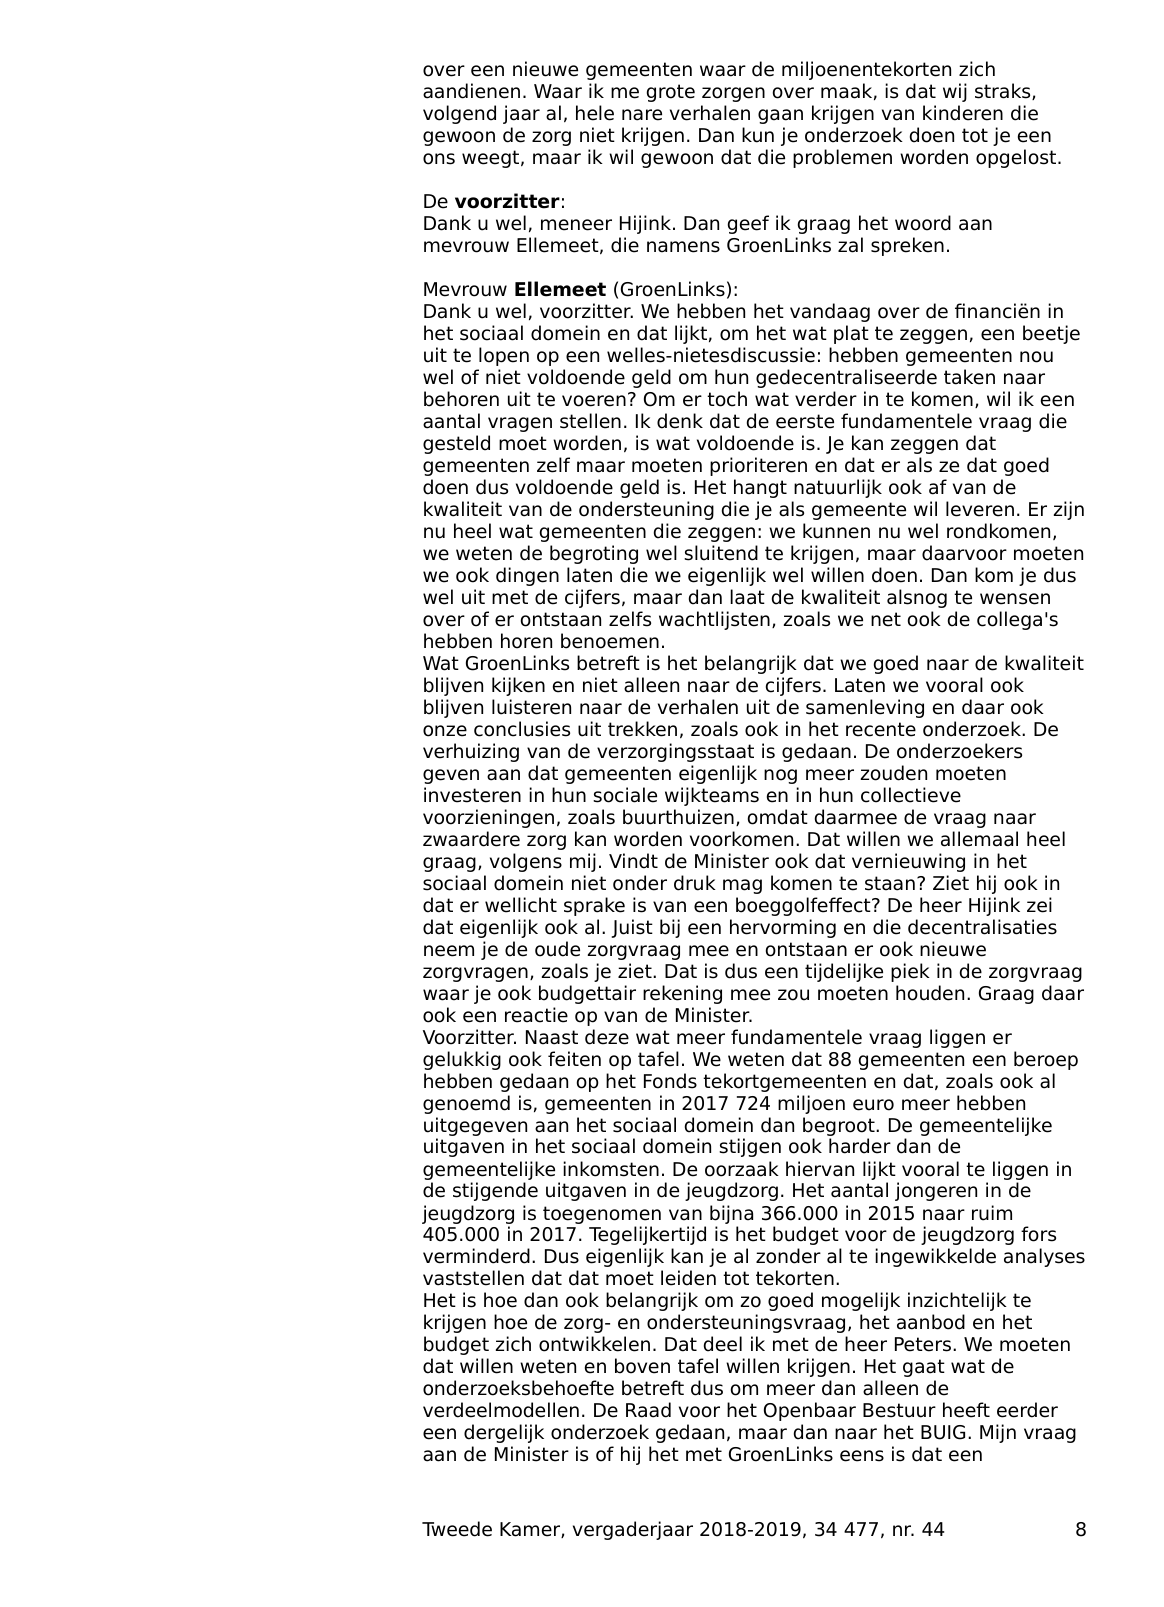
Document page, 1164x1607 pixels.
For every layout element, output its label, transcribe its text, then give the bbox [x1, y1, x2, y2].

text Voorzitter. Naast deze wat meer fundamentele vraag liggen er gelukkig ook feiten op tafel. We weten dat 88 gemeenten een beroep hebben gedaan op het Fonds tekortgemeenten en dat, zoals ook al genoemd is, gemeenten in 2017 724 miljoen euro meer hebben uitgegeven aan het sociaal domein dan begroot. De gemeentelijke uitgaven in het sociaal domein stijgen ook harder dan de gemeentelijke inkomsten. De oorzaak hiervan lijkt vooral te liggen in de stijgende uitgaven in de jeugdzorg. Het aantal jongeren in de jeugdzorg is toegenomen van bijna 366.000 in 2015 naar ruim 405.000 in 2017. Tegelijkertijd is het budget voor de jeugdzorg fors verminderd. Dus eigenlijk kan je al zonder al te ingewikkelde analyses vaststellen dat dat moet leiden tot tekorten. [422, 1027, 1087, 1290]
text Dank u wel, voorzitter. We hebben het vandaag over de financiën in het sociaal domein en dat lijkt, om het wat plat te zeggen, een beetje uit te lopen op een welles-nietesdiscussie: hebben gemeenten nou wel of niet voldoende geld om hun gedecentraliseerde taken naar behoren uit te voeren? Om er toch wat verder in te komen, wil ik een aantal vragen stellen. Ik denk dat de eerste fundamentele vraag die gesteld moet worden, is wat voldoende is. Je kan zeggen dat gemeenten zelf maar moeten prioriteren en dat er als ze dat goed doen dus voldoende geld is. Het hangt natuurlijk ook af van de kwaliteit van de ondersteuning die je als gemeente wil leveren. Er zijn nu heel wat gemeenten die zeggen: we kunnen nu wel rondkomen, we weten de begroting wel sluitend te krijgen, maar daarvoor moeten we ook dingen laten die we eigenlijk wel willen doen. Dan kom je dus wel uit met de cijfers, maar dan laat de kwaliteit alsnog te wensen over of er ontstaan zelfs wachtlijsten, zoals we net ook de collega's hebben horen benoemen. [422, 301, 1087, 653]
text Wat GroenLinks betreft is het belangrijk dat we goed naar de kwaliteit blijven kijken en niet alleen naar de cijfers. Laten we vooral ook blijven luisteren naar de verhalen uit de samenleving en daar ook onze conclusies uit trekken, zoals ook in het recente onderzoek. De verhuizing van de verzorgingsstaat is gedaan. De onderzoekers geven aan dat gemeenten eigenlijk nog meer zouden moeten investeren in hun sociale wijkteams en in hun collectieve voorzieningen, zoals buurthuizen, omdat daarmee de vraag naar zwaardere zorg kan worden voorkomen. Dat willen we allemaal heel graag, volgens mij. Vindt de Minister ook dat vernieuwing in het sociaal domein niet onder druk mag komen te staan? Ziet hij ook in dat er wellicht sprake is van een boeggolfeffect? De heer Hijink zei dat eigenlijk ook al. Juist bij een hervorming en die decentralisaties neem je de oude zorgvraag mee en ontstaan er ook nieuwe zorgvragen, zoals je ziet. Dat is dus een tijdelijke piek in de zorgvraag waar je ook budgettair rekening mee zou moeten houden. Graag daar ook een reactie op van de Minister. [422, 653, 1087, 1027]
text over een nieuwe gemeenten waar de miljoenentekorten zich aandienen. Waar ik me grote zorgen over maak, is dat wij straks, volgend jaar al, hele nare verhalen gaan krijgen van kinderen die gewoon de zorg niet krijgen. Dan kun je onderzoek doen tot je een ons weegt, maar ik wil gewoon dat die problemen worden opgelost. [422, 59, 1087, 169]
text De voorzitter: [422, 191, 1087, 213]
text Mevrouw Ellemeet (GroenLinks): [422, 279, 1087, 301]
text Dank u wel, meneer Hijink. Dan geef ik graag het woord aan mevrouw Ellemeet, die namens GroenLinks zal spreken. [422, 213, 1087, 257]
text Het is hoe dan ook belangrijk om zo goed mogelijk inzichtelijk te krijgen hoe de zorg- en ondersteuningsvraag, het aanbod en het budget zich ontwikkelen. Dat deel ik met de heer Peters. We moeten dat willen weten en boven tafel willen krijgen. Het gaat wat de onderzoeksbehoefte betreft dus om meer dan alleen de verdeelmodellen. De Raad voor het Openbaar Bestuur heeft eerder een dergelijk onderzoek gedaan, maar dan naar het BUIG. Mijn vraag aan de Minister is of hij het met GroenLinks eens is dat een [422, 1290, 1087, 1466]
